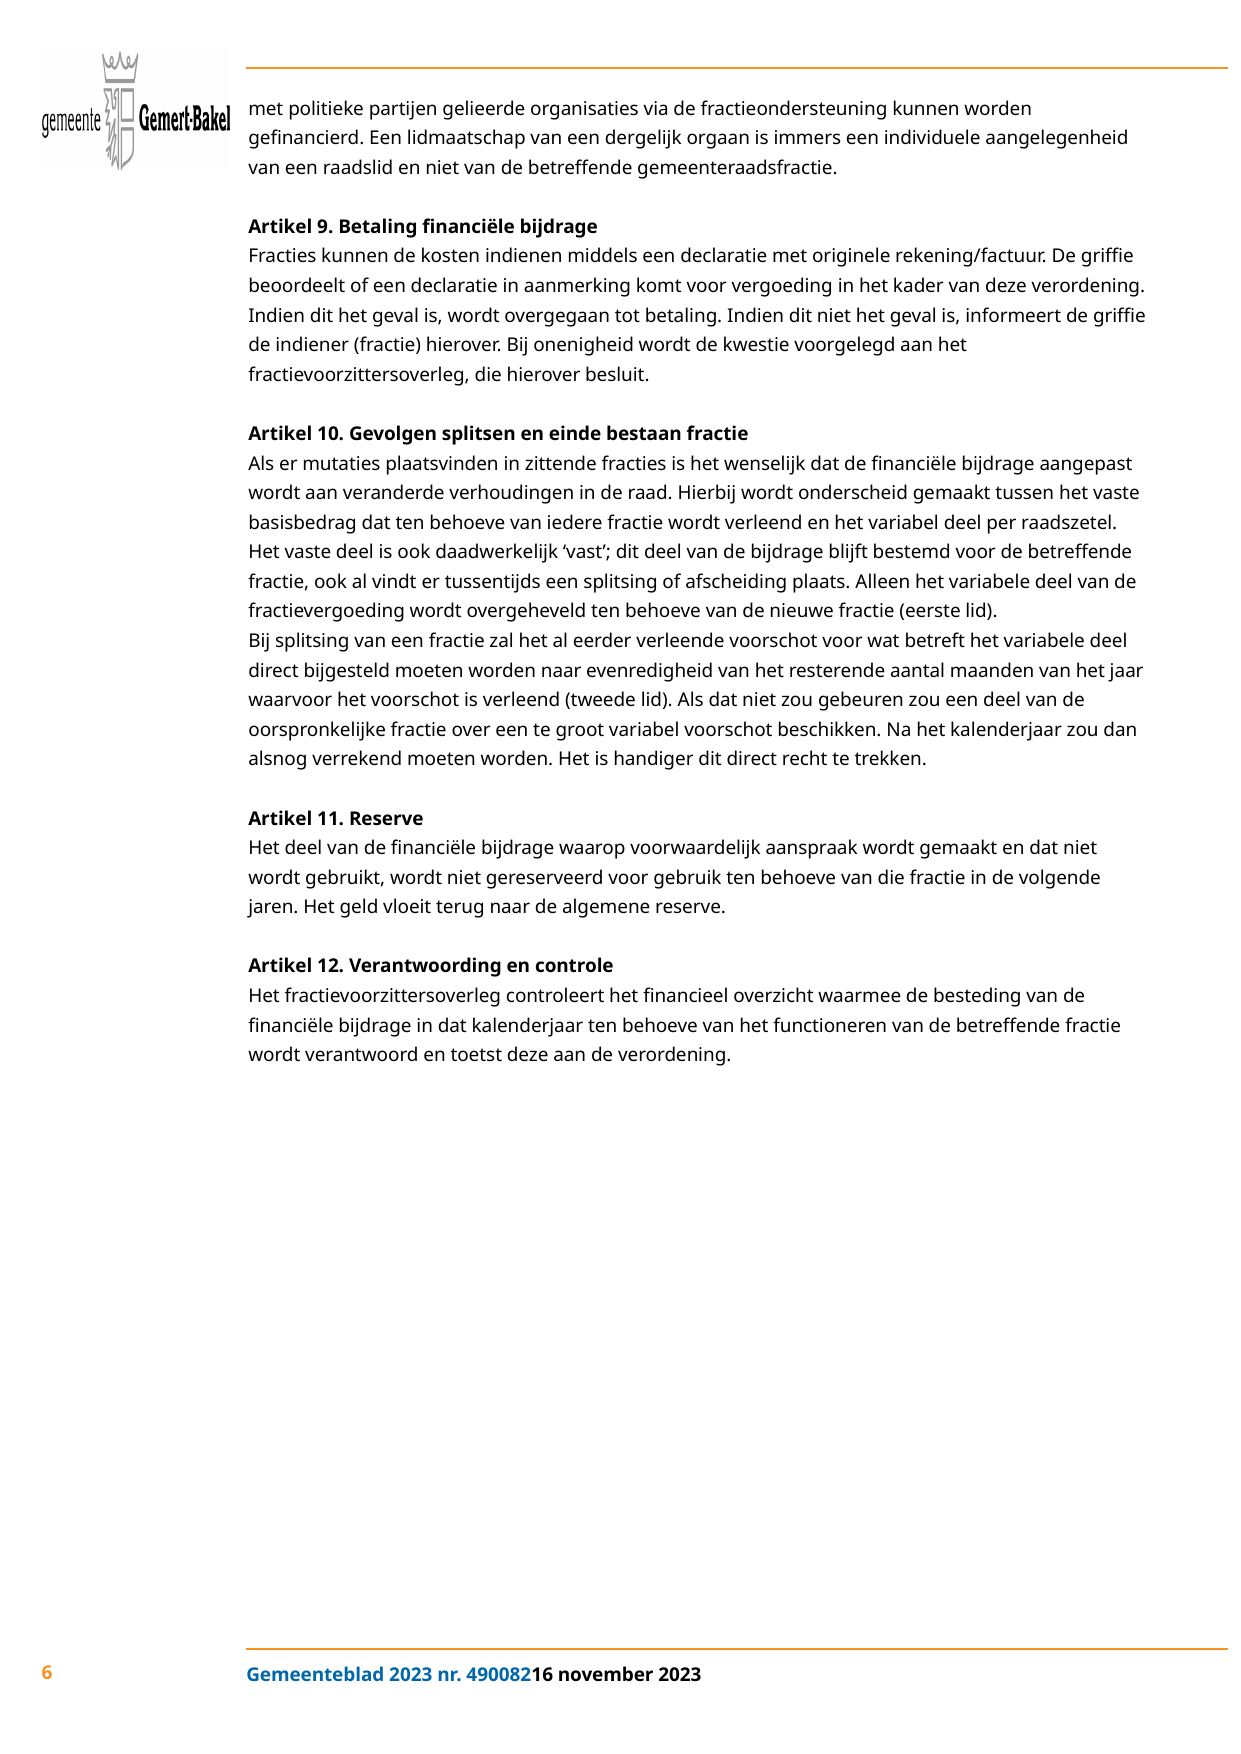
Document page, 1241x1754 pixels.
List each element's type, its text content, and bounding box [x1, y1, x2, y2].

text Bij splitsing van een fractie zal het al eerder verleende voorschot voor wat betreft het variabele deel direct bijgesteld moeten worden naar evenredigheid van het resterende aantal maanden van het jaar waarvoor het voorschot is verleend (tweede lid). Als dat niet zou gebeuren zou een deel van de oorspronkelijke fractie over een te groot variabel voorschot beschikken. Na het kalenderjaar zou dan alsnog verrekend moeten worden. Het is handiger dit direct recht te trekken. [248, 627, 1152, 771]
text Fracties kunnen de kosten indienen middels een declaratie met originele rekening/factuur. De griffie beoordeelt of een declaratie in aanmerking komt voor vergoeding in het kader van deze verordening. Indien dit het geval is, wordt overgegaan tot betaling. Indien dit niet het geval is, informeert de griffie de indiener (fractie) hierover. Bij onenigheid wordt de kwestie voorgelegd aan het fractievoorzittersoverleg, die hierover besluit. [248, 243, 1152, 387]
text Het fractievoorzittersoverleg controleert het financieel overzicht waarmee de besteding van de financiële bijdrage in dat kalenderjaar ten behoeve van het functioneren van de betreffende fractie wordt verantwoord en toetst deze aan de verordening. [248, 982, 1152, 1067]
picture [41, 47, 231, 172]
text Als er mutaties plaatsvinden in zittende fracties is het wenselijk dat de financiële bijdrage aangepast wordt aan veranderde verhoudingen in de raad. Hierbij wordt onderscheid gemaakt tussen het vaste basisbedrag dat ten behoeve van iedere fractie wordt verleend en het variabel deel per raadszetel. Het vaste deel is ook daadwerkelijk ‘vast’; dit deel van de bijdrage blijft bestemd voor de betreffende fractie, ook al vindt er tussentijds een splitsing of afscheiding plaats. Alleen het variabele deel van de fractievergoeding wordt overgeheveld ten behoeve van de nieuwe fractie (eerste lid). [248, 450, 1152, 623]
text Artikel 10. Gevolgen splitsen en einde bestaan fractie [248, 420, 1152, 446]
text Artikel 11. Reserve [248, 805, 1152, 831]
text Het deel van de financiële bijdrage waarop voorwaardelijk aanspraak wordt gemaakt en dat niet wordt gebruikt, wordt niet gereserveerd voor gebruik ten behoeve van die fractie in de volgende jaren. Het geld vloeit terug naar de algemene reserve. [248, 834, 1152, 919]
text Artikel 9. Betaling financiële bijdrage [248, 213, 1152, 239]
text met politieke partijen gelieerde organisaties via de fractieondersteuning kunnen worden gefinancierd. Een lidmaatschap van een dergelijk orgaan is immers een individuele aangelegenheid van een raadslid en niet van de betreffende gemeenteraadsfractie. [248, 95, 1152, 180]
text Artikel 12. Verantwoording en controle [248, 953, 1152, 978]
